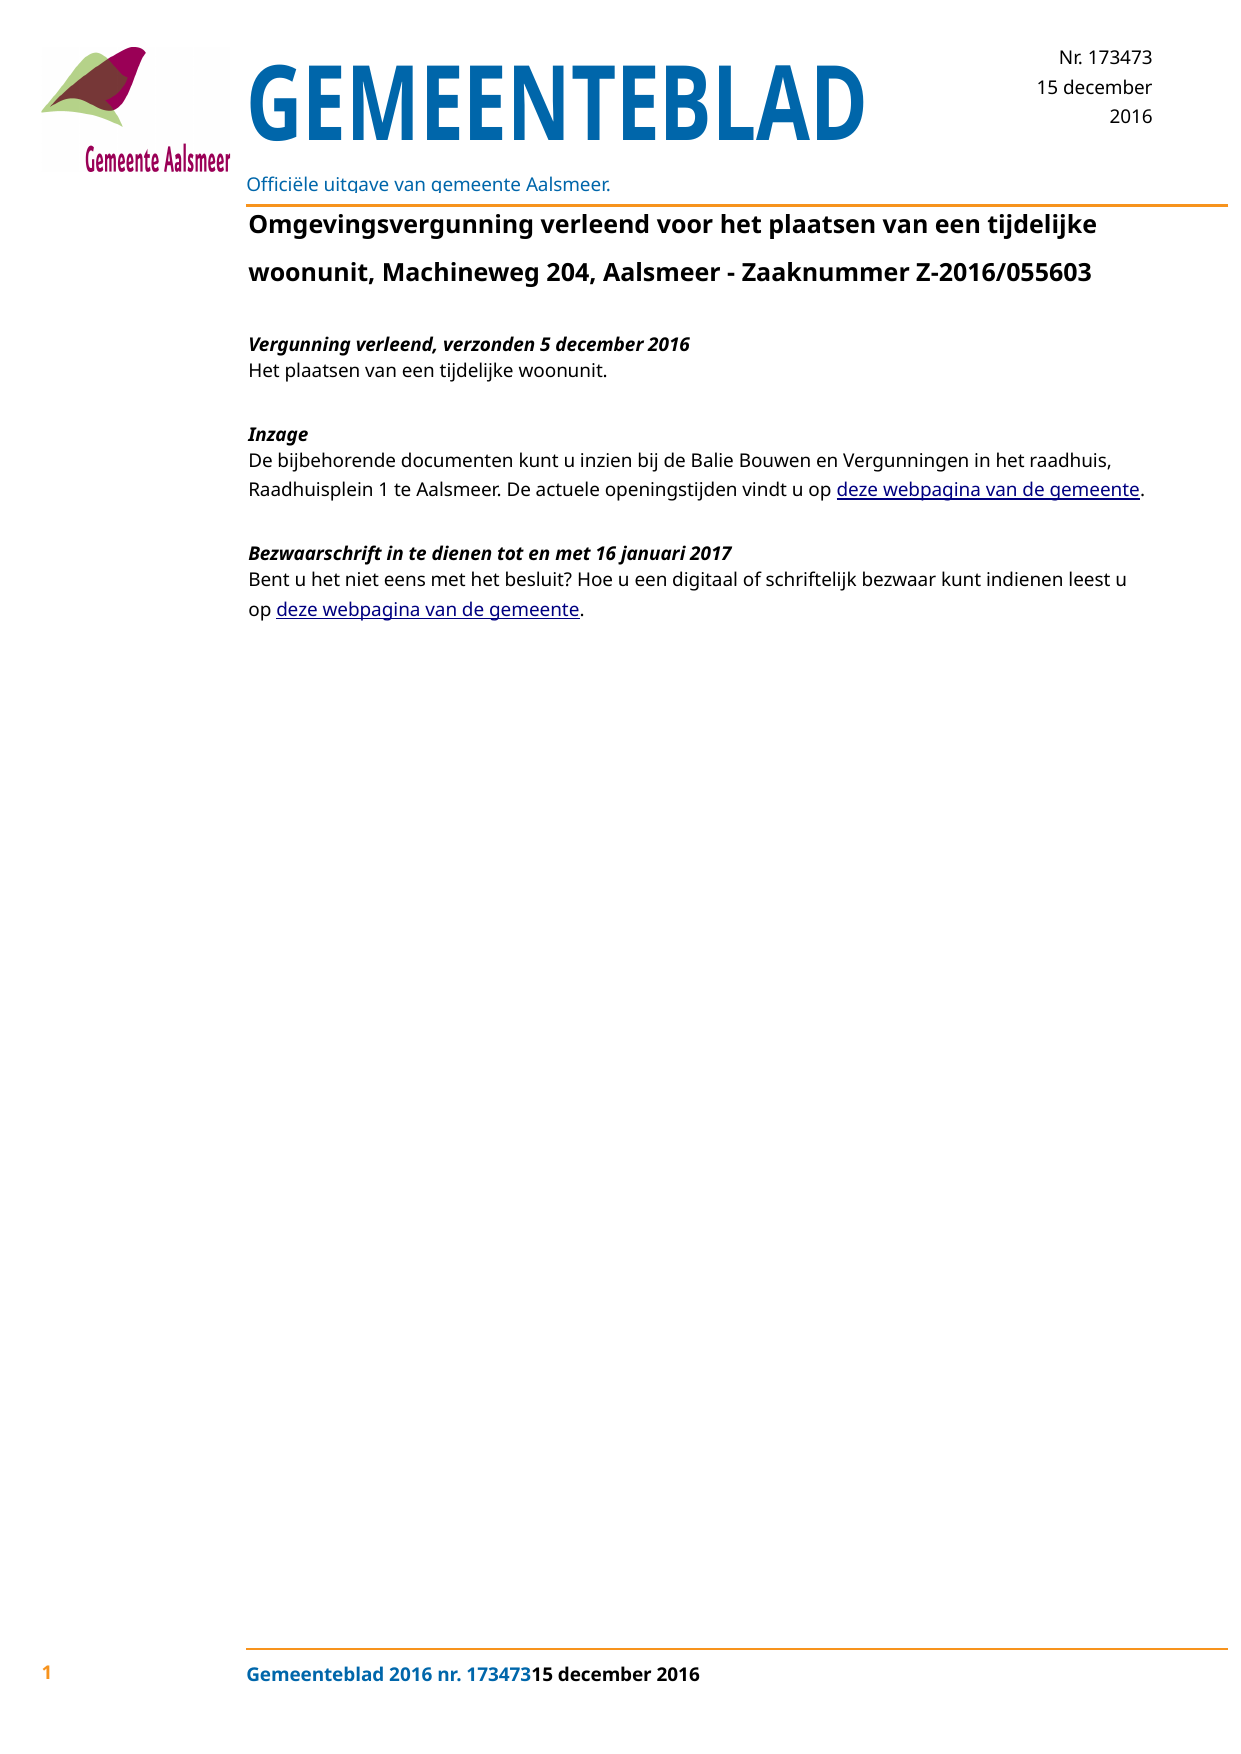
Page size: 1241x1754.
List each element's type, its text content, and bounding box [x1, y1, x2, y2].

text Inzage [248, 421, 1152, 447]
text Omgevingsvergunning verleend voor het plaatsen van een tijdelijke woonunit, Machineweg 204, Aalsmeer - Zaaknummer Z-2016/055603 [248, 207, 1152, 288]
text Bent u het niet eens met het besluit? Hoe u een digitaal of schriftelijk bezwaar kunt indienen leest u op deze webpagina van de gemeente. [248, 566, 1152, 621]
picture [41, 47, 231, 172]
text Het plaatsen van een tijdelijke woonunit. [248, 357, 1152, 383]
text Vergunning verleend, verzonden 5 december 2016 [248, 331, 1152, 357]
text De bijbehorende documenten kunt u inzien bij de Balie Bouwen en Vergunningen in het raadhuis, Raadhuisplein 1 te Aalsmeer. De actuele openingstijden vindt u op deze webpagina van de gemeente. [248, 447, 1152, 502]
text Bezwaarschrift in te dienen tot en met 16 januari 2017 [248, 540, 1152, 566]
